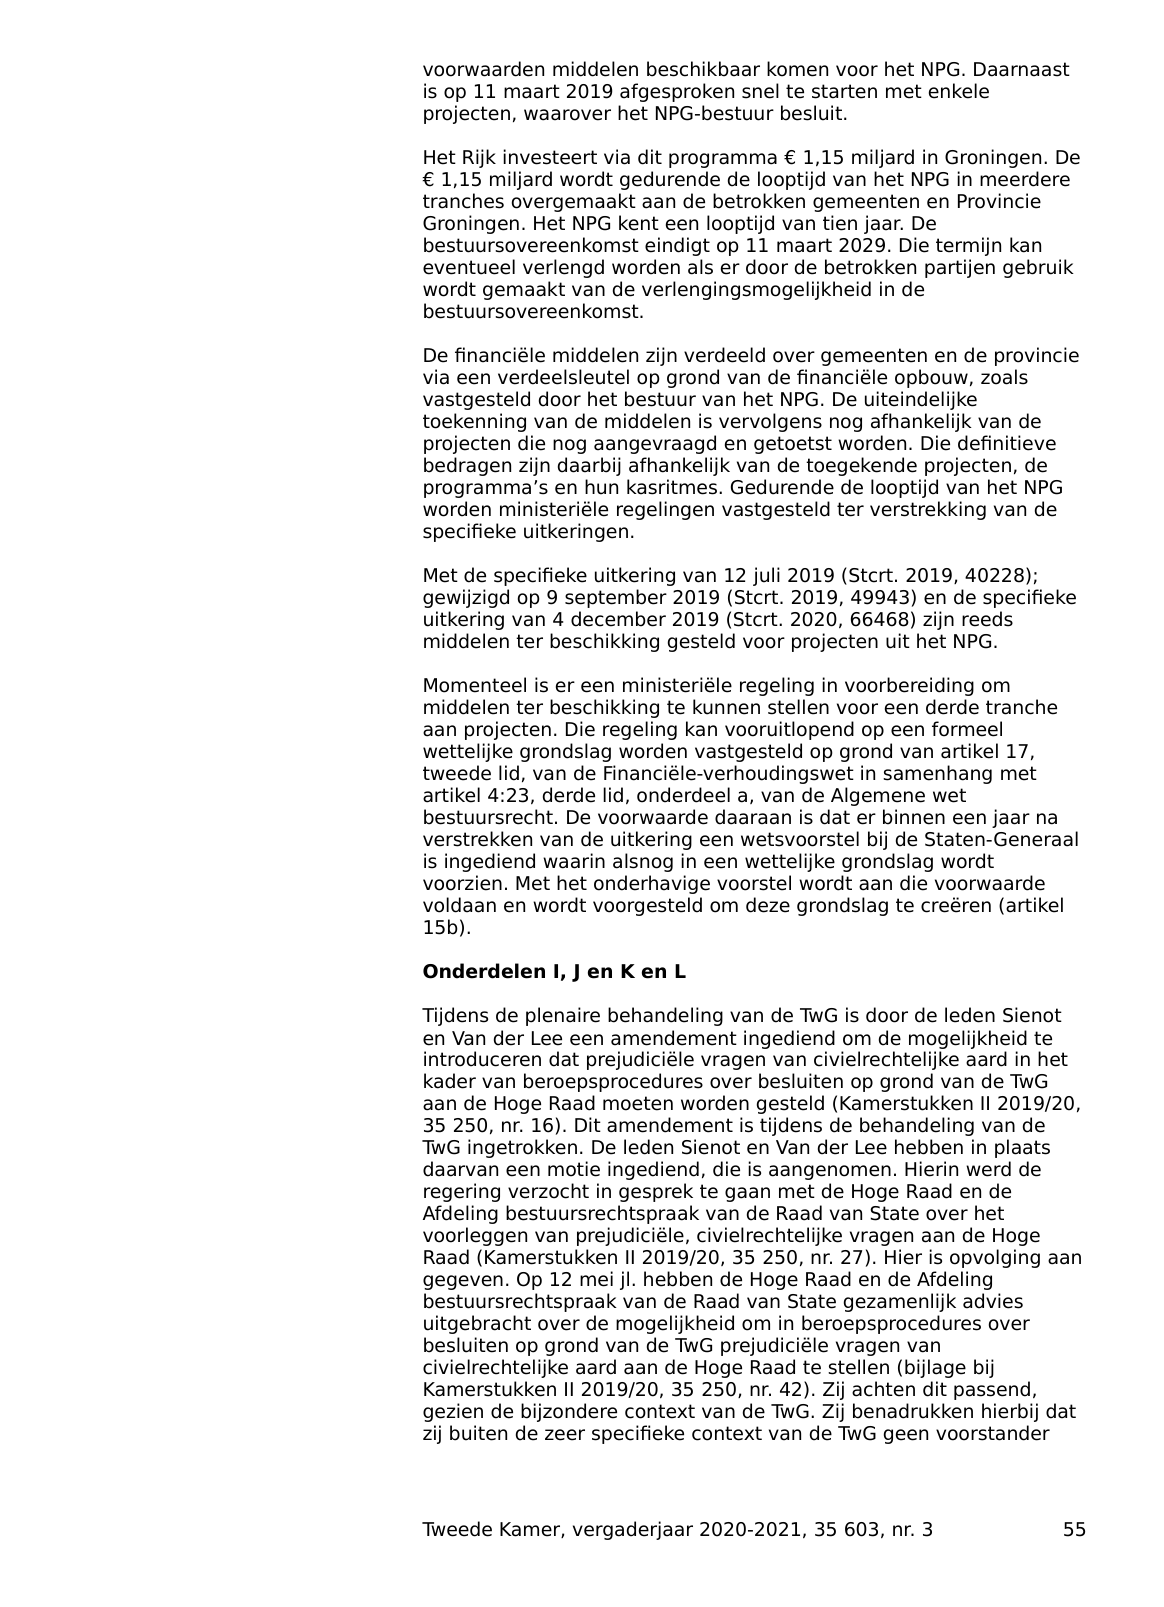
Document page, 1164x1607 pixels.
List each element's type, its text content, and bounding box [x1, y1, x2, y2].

subtitle Onderdelen I, J en K en L [422, 961, 1087, 983]
text Het Rijk investeert via dit programma € 1,15 miljard in Groningen. De € 1,15 miljard wordt gedurende de looptijd van het NPG in meerdere tranches overgemaakt aan de betrokken gemeenten en Provincie Groningen. Het NPG kent een looptijd van tien jaar. De bestuursovereenkomst eindigt op 11 maart 2029. Die termijn kan eventueel verlengd worden als er door de betrokken partijen gebruik wordt gemaakt van de verlengingsmogelijkheid in de bestuursovereenkomst. [422, 147, 1087, 323]
text Momenteel is er een ministeriële regeling in voorbereiding om middelen ter beschikking te kunnen stellen voor een derde tranche aan projecten. Die regeling kan vooruitlopend op een formeel wettelijke grondslag worden vastgesteld op grond van artikel 17, tweede lid, van de Financiële-verhoudingswet in samenhang met artikel 4:23, derde lid, onderdeel a, van de Algemene wet bestuursrecht. De voorwaarde daaraan is dat er binnen een jaar na verstrekken van de uitkering een wetsvoorstel bij de Staten-Generaal is ingediend waarin alsnog in een wettelijke grondslag wordt voorzien. Met het onderhavige voorstel wordt aan die voorwaarde voldaan en wordt voorgesteld om deze grondslag te creëren (artikel 15b). [422, 675, 1087, 939]
text voorwaarden middelen beschikbaar komen voor het NPG. Daarnaast is op 11 maart 2019 afgesproken snel te starten met enkele projecten, waarover het NPG-bestuur besluit. [422, 59, 1087, 125]
text Met de specifieke uitkering van 12 juli 2019 (Stcrt. 2019, 40228); gewijzigd op 9 september 2019 (Stcrt. 2019, 49943) en de specifieke uitkering van 4 december 2019 (Stcrt. 2020, 66468) zijn reeds middelen ter beschikking gesteld voor projecten uit het NPG. [422, 565, 1087, 653]
text Tijdens de plenaire behandeling van de TwG is door de leden Sienot en Van der Lee een amendement ingediend om de mogelijkheid te introduceren dat prejudiciële vragen van civielrechtelijke aard in het kader van beroepsprocedures over besluiten op grond van de TwG aan de Hoge Raad moeten worden gesteld (Kamerstukken II 2019/20, 35 250, nr. 16). Dit amendement is tijdens de behandeling van de TwG ingetrokken. De leden Sienot en Van der Lee hebben in plaats daarvan een motie ingediend, die is aangenomen. Hierin werd de regering verzocht in gesprek te gaan met de Hoge Raad en de Afdeling bestuursrechtspraak van de Raad van State over het voorleggen van prejudiciële, civielrechtelijke vragen aan de Hoge Raad (Kamerstukken II 2019/20, 35 250, nr. 27). Hier is opvolging aan gegeven. Op 12 mei jl. hebben de Hoge Raad en de Afdeling bestuursrechtspraak van de Raad van State gezamenlijk advies uitgebracht over de mogelijkheid om in beroepsprocedures over besluiten op grond van de TwG prejudiciële vragen van civielrechtelijke aard aan de Hoge Raad te stellen (bijlage bij Kamerstukken II 2019/20, 35 250, nr. 42). Zij achten dit passend, gezien de bijzondere context van de TwG. Zij benadrukken hierbij dat zij buiten de zeer specifieke context van de TwG geen voorstander [422, 1005, 1087, 1445]
text De financiële middelen zijn verdeeld over gemeenten en de provincie via een verdeelsleutel op grond van de financiële opbouw, zoals vastgesteld door het bestuur van het NPG. De uiteindelijke toekenning van de middelen is vervolgens nog afhankelijk van de projecten die nog aangevraagd en getoetst worden. Die definitieve bedragen zijn daarbij afhankelijk van de toegekende projecten, de programma’s en hun kasritmes. Gedurende de looptijd van het NPG worden ministeriële regelingen vastgesteld ter verstrekking van de specifieke uitkeringen. [422, 345, 1087, 543]
